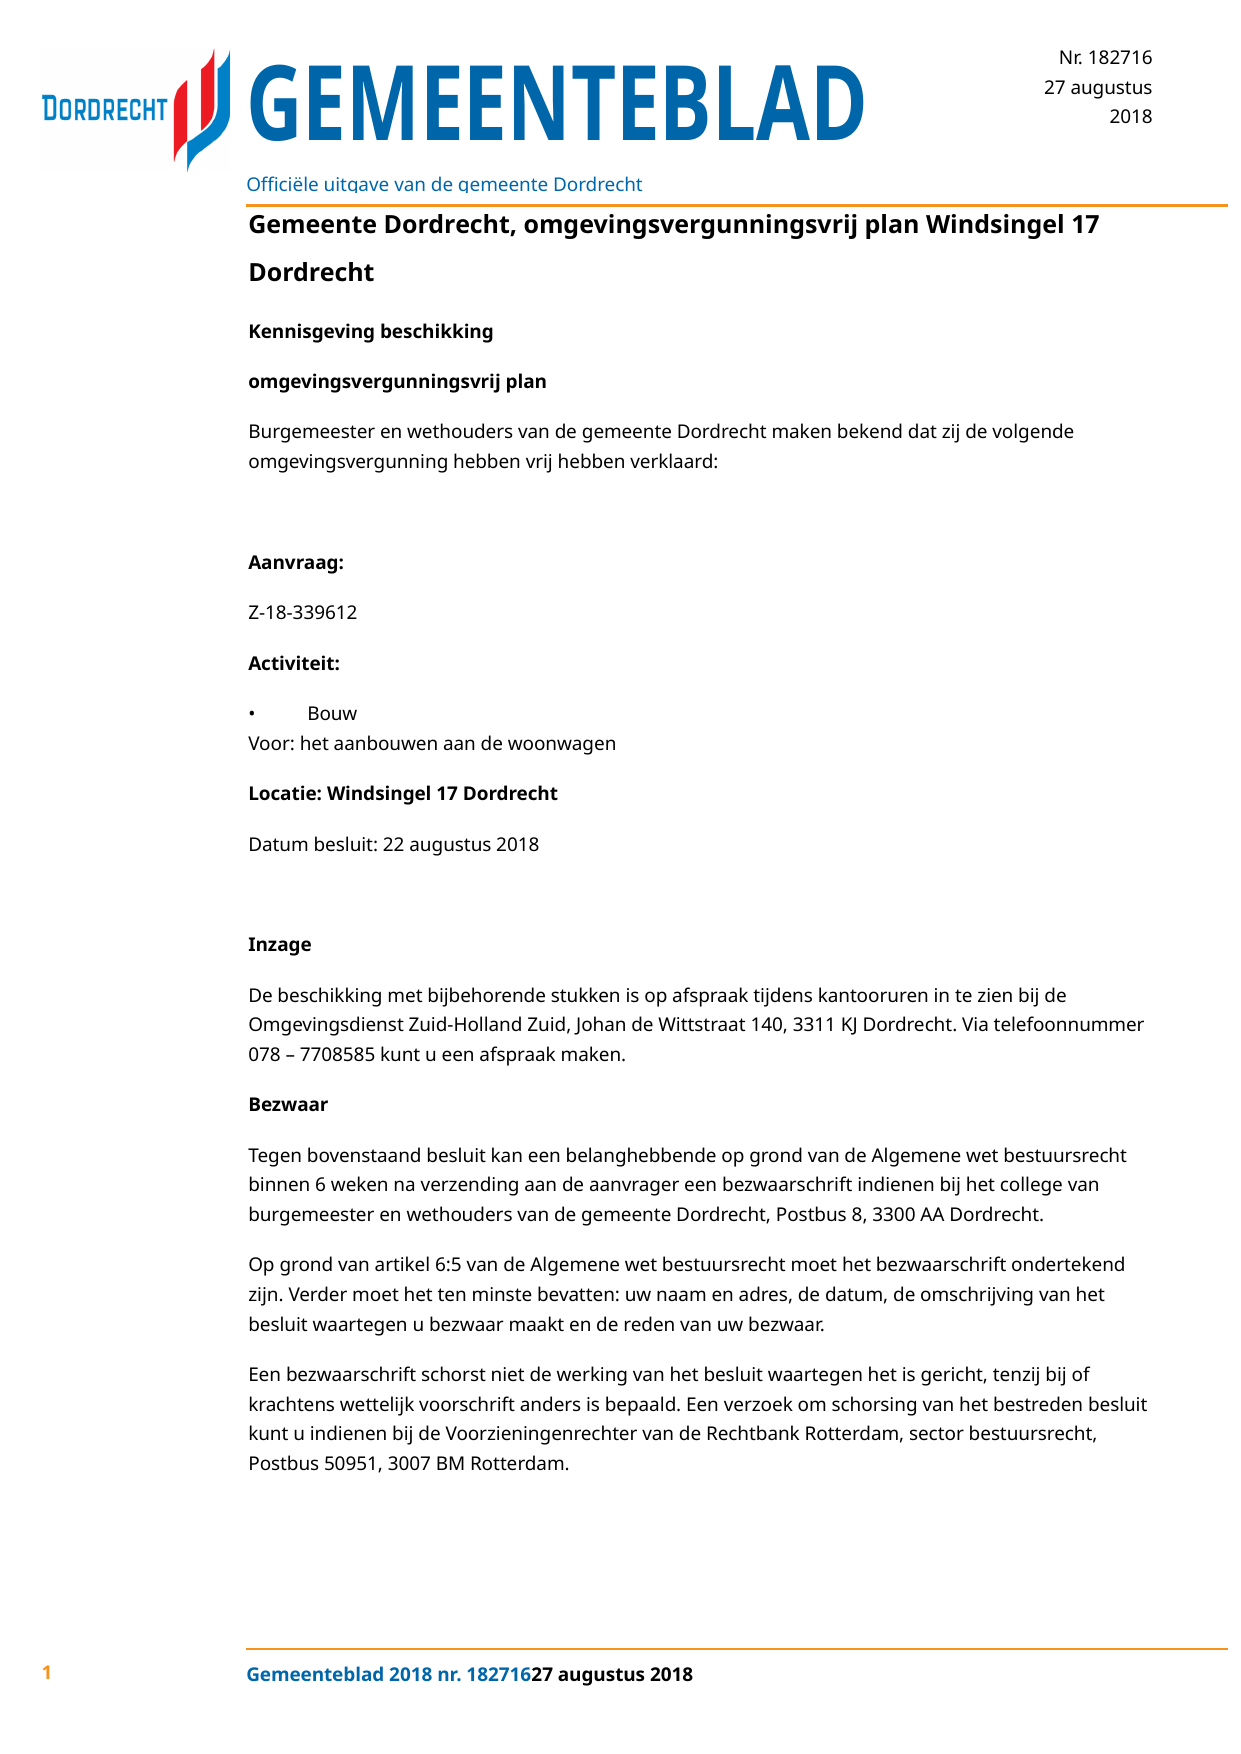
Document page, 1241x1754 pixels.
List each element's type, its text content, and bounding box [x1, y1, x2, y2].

text Een bezwaarschrift schorst niet de werking van het besluit waartegen het is gericht, tenzij bij of krachtens wettelijk voorschrift anders is bepaald. Een verzoek om schorsing van het bestreden besluit kunt u indienen bij de Voorzieningenrechter van de Rechtbank Rotterdam, sector bestuursrecht, Postbus 50951, 3007 BM Rotterdam. [248, 1361, 1152, 1476]
text Voor: het aanbouwen aan de woonwagen [248, 730, 1152, 756]
text De beschikking met bijbehorende stukken is op afspraak tijdens kantooruren in te zien bij de Omgevingsdienst Zuid-Holland Zuid, Johan de Wittstraat 140, 3311 KJ Dordrecht. Via telefoonnummer 078 – 7708585 kunt u een afspraak maken. [248, 982, 1152, 1067]
list Bouw [248, 700, 1152, 726]
picture [41, 47, 231, 172]
text Bezwaar [248, 1092, 1152, 1117]
text Tegen bovenstaand besluit kan een belanghebbende op grond van de Algemene wet bestuursrecht binnen 6 weken na verzending aan de aanvrager een bezwaarschrift indienen bij het college van burgemeester en wethouders van de gemeente Dordrecht, Postbus 8, 3300 AA Dordrecht. [248, 1142, 1152, 1227]
text Locatie: Windsingel 17 Dordrecht [248, 780, 1152, 806]
text Inzage [248, 932, 1152, 957]
text Datum besluit: 22 augustus 2018 [248, 831, 1152, 857]
text Z-18-339612 [248, 599, 1152, 625]
text omgevingsvergunningsvrij plan [248, 368, 1152, 394]
text Burgemeester en wethouders van de gemeente Dordrecht maken bekend dat zij de volgende omgevingsvergunning hebben vrij hebben verklaard: [248, 419, 1152, 474]
text Op grond van artikel 6:5 van de Algemene wet bestuursrecht moet het bezwaarschrift ondertekend zijn. Verder moet het ten minste bevatten: uw naam en adres, de datum, de omschrijving van het besluit waartegen u bezwaar maakt en de reden van uw bezwaar. [248, 1252, 1152, 1337]
text Kennisgeving beschikking [248, 318, 1152, 344]
text Activiteit: [248, 650, 1152, 676]
text Aanvraag: [248, 549, 1152, 575]
text Gemeente Dordrecht, omgevingsvergunningsvrij plan Windsingel 17 Dordrecht [248, 207, 1152, 288]
